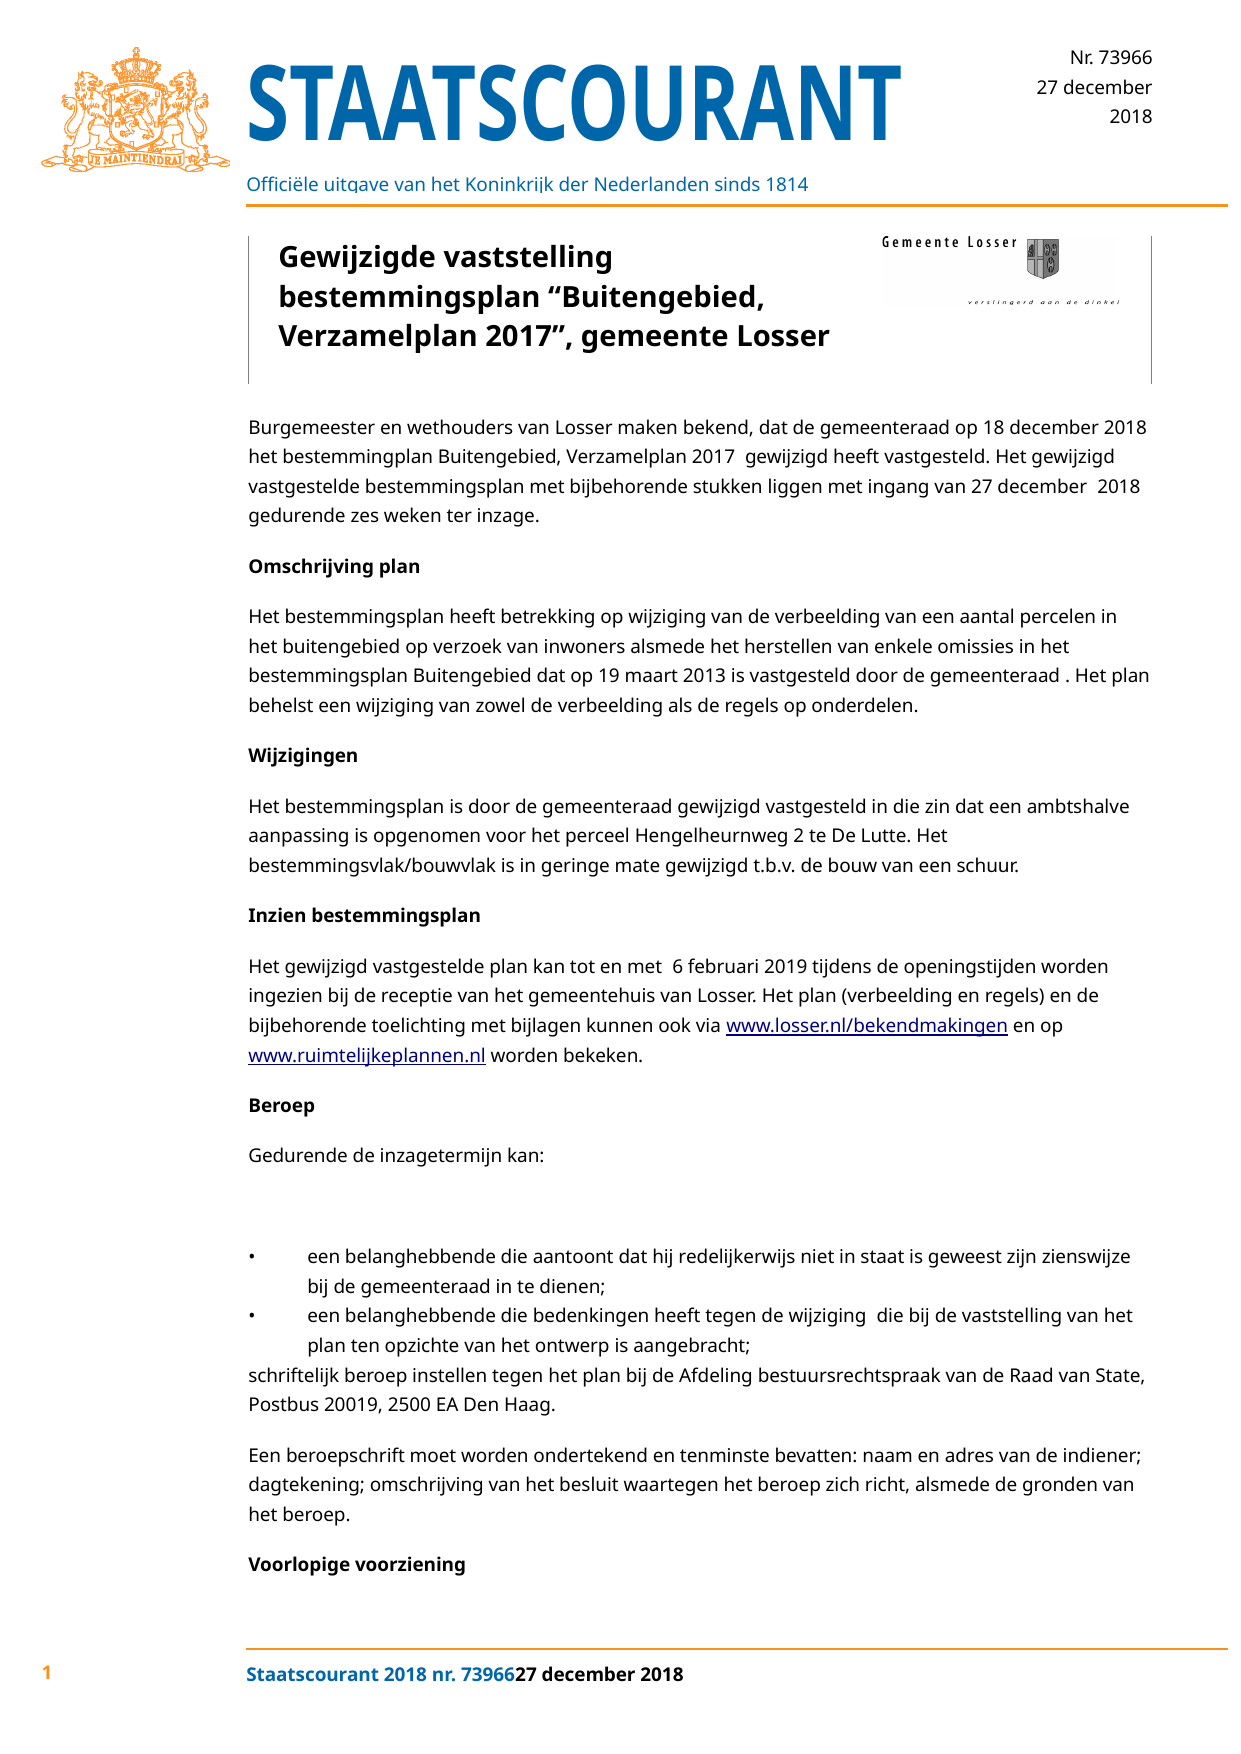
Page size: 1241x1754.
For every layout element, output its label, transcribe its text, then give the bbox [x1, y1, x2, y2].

text Wijzigingen [248, 743, 1152, 768]
text Gedurende de inzagetermijn kan: [248, 1143, 1152, 1168]
picture [41, 47, 231, 172]
text Het bestemmingsplan heeft betrekking op wijziging van de verbeelding van een aantal percelen in het buitengebied op verzoek van inwoners alsmede het herstellen van enkele omissies in het bestemmingsplan Buitengebied dat op 19 maart 2013 is vastgesteld door de gemeenteraad . Het plan behelst een wijziging van zowel de verbeelding als de regels op onderdelen. [248, 603, 1152, 718]
list een belanghebbende die bedenkingen heeft tegen de wijziging die bij de vaststelling van het plan ten opzichte van het ontwerp is aangebracht; [248, 1303, 1152, 1358]
text Een beroepschrift moet worden ondertekend en tenminste bevatten: naam en adres van de indiener; dagtekening; omschrijving van het besluit waartegen het beroep zich richt, alsmede de gronden van het beroep. [248, 1442, 1152, 1527]
text Inzien bestemmingsplan [248, 903, 1152, 928]
table_header Gewijzigde vaststelling bestemmingsplan “Buitengebied, Verzamelplan 2017”, gemeente Losser [249, 236, 850, 384]
table_header [850, 236, 1151, 384]
text Voorlopige voorziening [248, 1551, 1152, 1577]
text Omschrijving plan [248, 553, 1152, 579]
picture [882, 236, 1119, 305]
text Het gewijzigd vastgestelde plan kan tot en met 6 februari 2019 tijdens de openingstijden worden ingezien bij de receptie van het gemeentehuis van Losser. Het plan (verbeelding en regels) en de bijbehorende toelichting met bijlagen kunnen ook via www.losser.nl/bekendmakingen en op www.ruimtelijkeplannen.nl worden bekeken. [248, 953, 1152, 1068]
text Het bestemmingsplan is door de gemeenteraad gewijzigd vastgesteld in die zin dat een ambtshalve aanpassing is opgenomen voor het perceel Hengelheurnweg 2 te De Lutte. Het bestemmingsvlak/bouwvlak is in geringe mate gewijzigd t.b.v. de bouw van een schuur. [248, 793, 1152, 878]
list een belanghebbende die aantoont dat hij redelijkerwijs niet in staat is geweest zijn zienswijze bij de gemeenteraad in te dienen; [248, 1243, 1152, 1299]
text Beroep [248, 1092, 1152, 1118]
text schriftelijk beroep instellen tegen het plan bij de Afdeling bestuursrechtspraak van de Raad van State, Postbus 20019, 2500 EA Den Haag. [248, 1362, 1152, 1417]
text Burgemeester en wethouders van Losser maken bekend, dat de gemeenteraad op 18 december 2018 het bestemmingplan Buitengebied, Verzamelplan 2017 gewijzigd heeft vastgesteld. Het gewijzigd vastgestelde bestemmingsplan met bijbehorende stukken liggen met ingang van 27 december 2018 gedurende zes weken ter inzage. [248, 414, 1152, 528]
